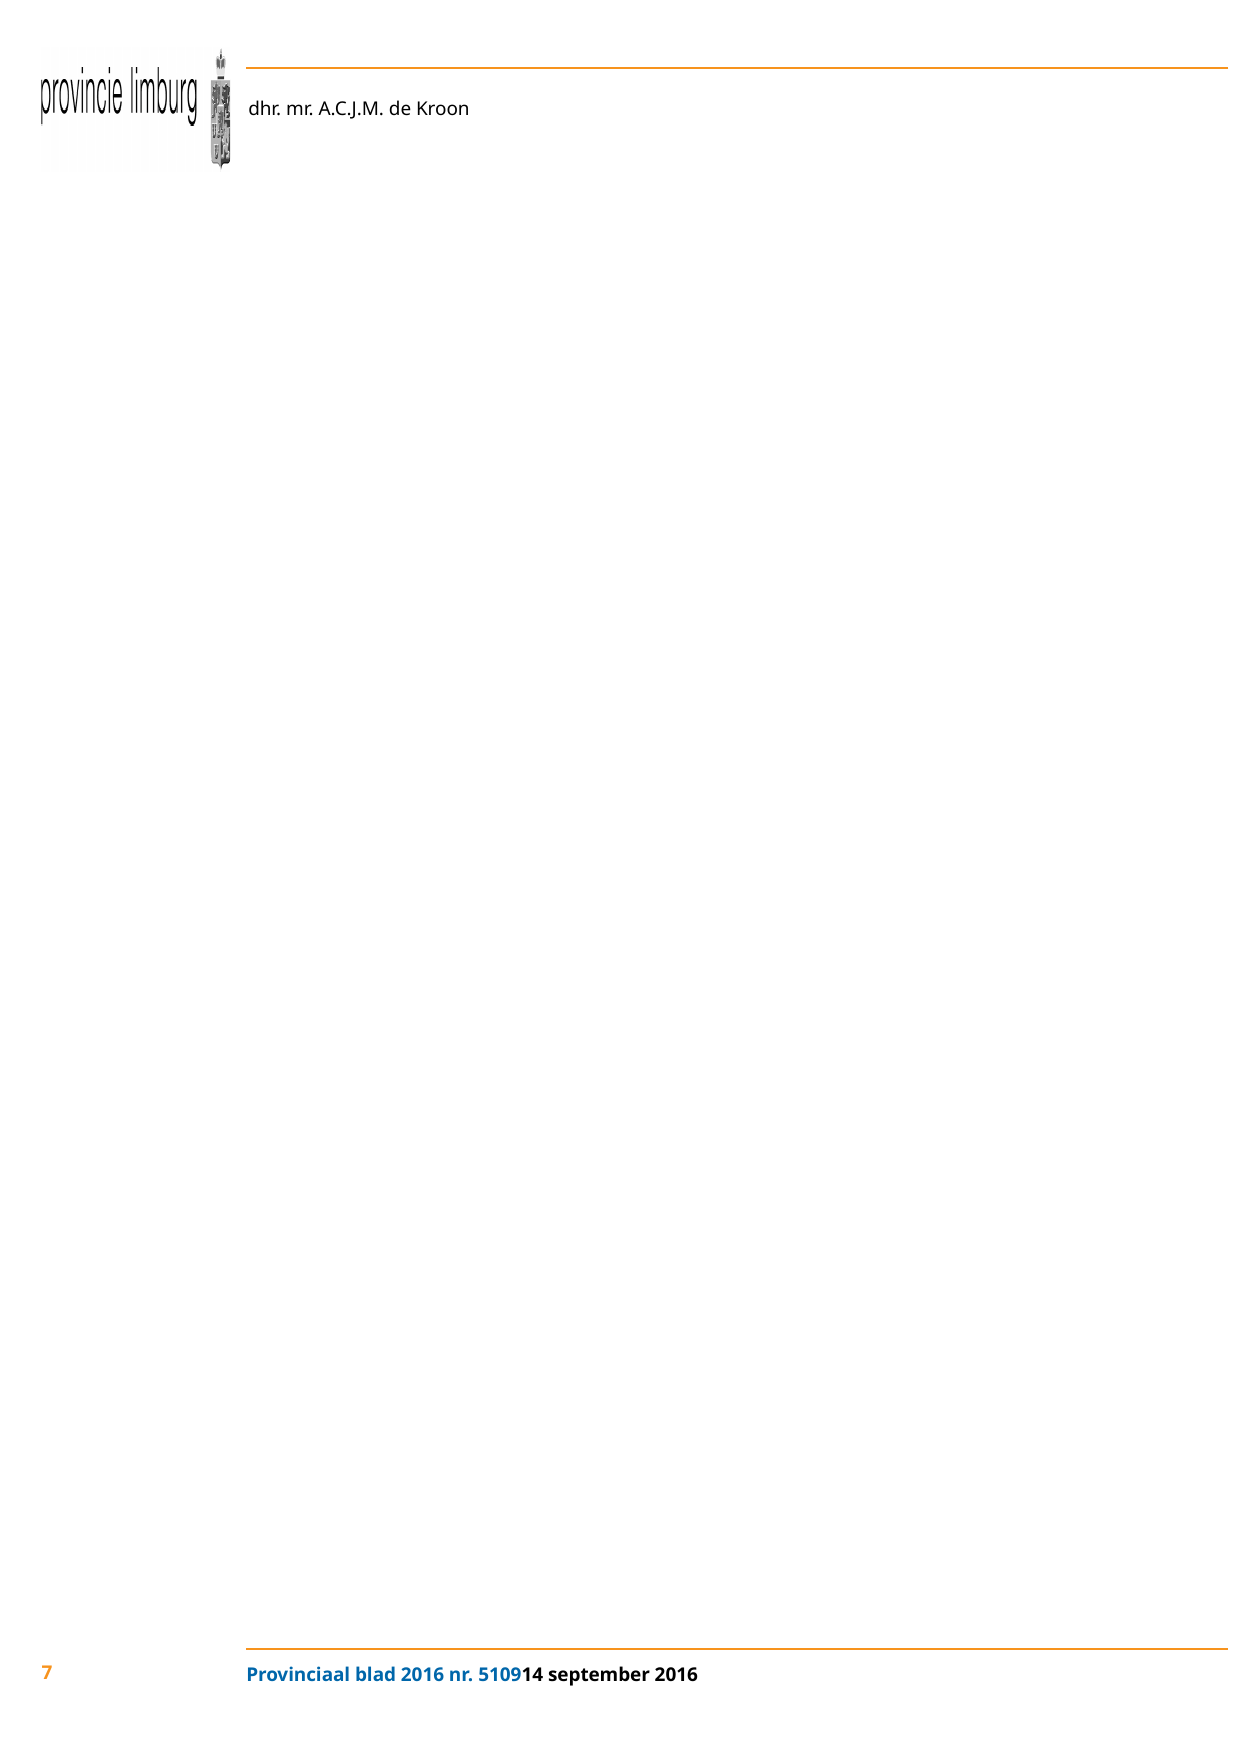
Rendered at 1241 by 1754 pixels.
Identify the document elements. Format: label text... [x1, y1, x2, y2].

picture [41, 47, 231, 172]
text dhr. mr. A.C.J.M. de Kroon [248, 95, 1152, 121]
